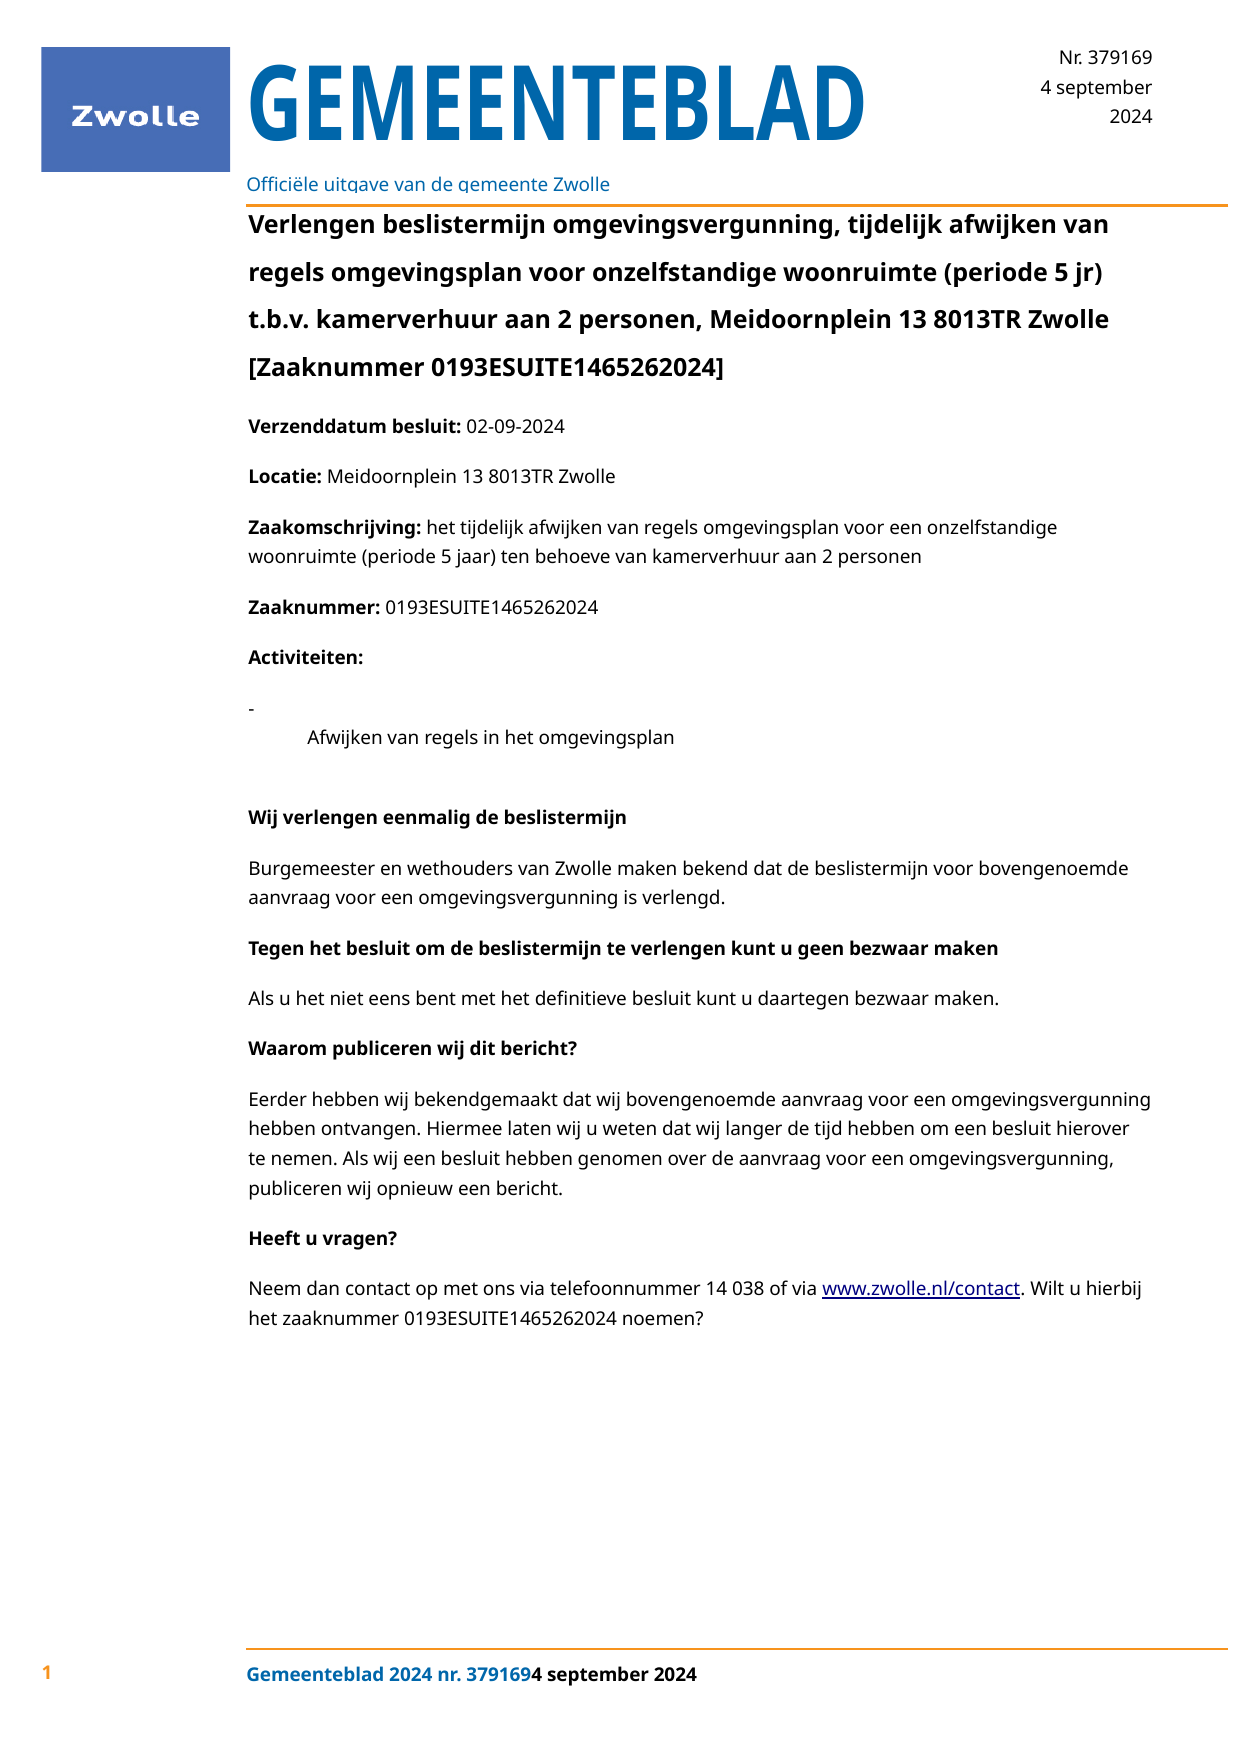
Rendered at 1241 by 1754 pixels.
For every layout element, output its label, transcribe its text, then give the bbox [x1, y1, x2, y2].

text Neem dan contact op met ons via telefoonnummer 14 038 of via www.zwolle.nl/contact. Wilt u hierbij het zaaknummer 0193ESUITE1465262024 noemen? [248, 1276, 1152, 1331]
text Zaakomschrijving: het tijdelijk afwijken van regels omgevingsplan voor een onzelfstandige woonruimte (periode 5 jaar) ten behoeve van kamerverhuur aan 2 personen [248, 514, 1152, 569]
text Activiteiten: [248, 644, 1152, 670]
text Waarom publiceren wij dit bericht? [248, 1036, 1152, 1061]
text Verlengen beslistermijn omgevingsvergunning, tijdelijk afwijken van regels omgevingsplan voor onzelfstandige woonruimte (periode 5 jr) t.b.v. kamerverhuur aan 2 personen, Meidoornplein 13 8013TR Zwolle [Zaaknummer 0193ESUITE1465262024] [248, 207, 1152, 384]
text Verzenddatum besluit: 02-09-2024 [248, 413, 1152, 439]
text Tegen het besluit om de beslistermijn te verlengen kunt u geen bezwaar maken [248, 935, 1152, 961]
text Als u het niet eens bent met het definitieve besluit kunt u daartegen bezwaar maken. [248, 985, 1152, 1011]
text Burgemeester en wethouders van Zwolle maken bekend dat de beslistermijn voor bovengenoemde aanvraag voor een omgevingsvergunning is verlengd. [248, 855, 1152, 910]
picture [41, 47, 231, 172]
text Heeft u vragen? [248, 1225, 1152, 1251]
text Eerder hebben wij bekendgemaakt dat wij bovengenoemde aanvraag voor een omgevingsvergunning hebben ontvangen. Hiermee laten wij u weten dat wij langer de tijd hebben om een besluit hierover te nemen. Als wij een besluit hebben genomen over de aanvraag voor een omgevingsvergunning, publiceren wij opnieuw een bericht. [248, 1086, 1152, 1201]
list Afwijken van regels in het omgevingsplan [248, 724, 1152, 750]
text Zaaknummer: 0193ESUITE1465262024 [248, 594, 1152, 620]
text Wij verlengen eenmalig de beslistermijn [248, 804, 1152, 830]
text Locatie: Meidoornplein 13 8013TR Zwolle [248, 463, 1152, 489]
